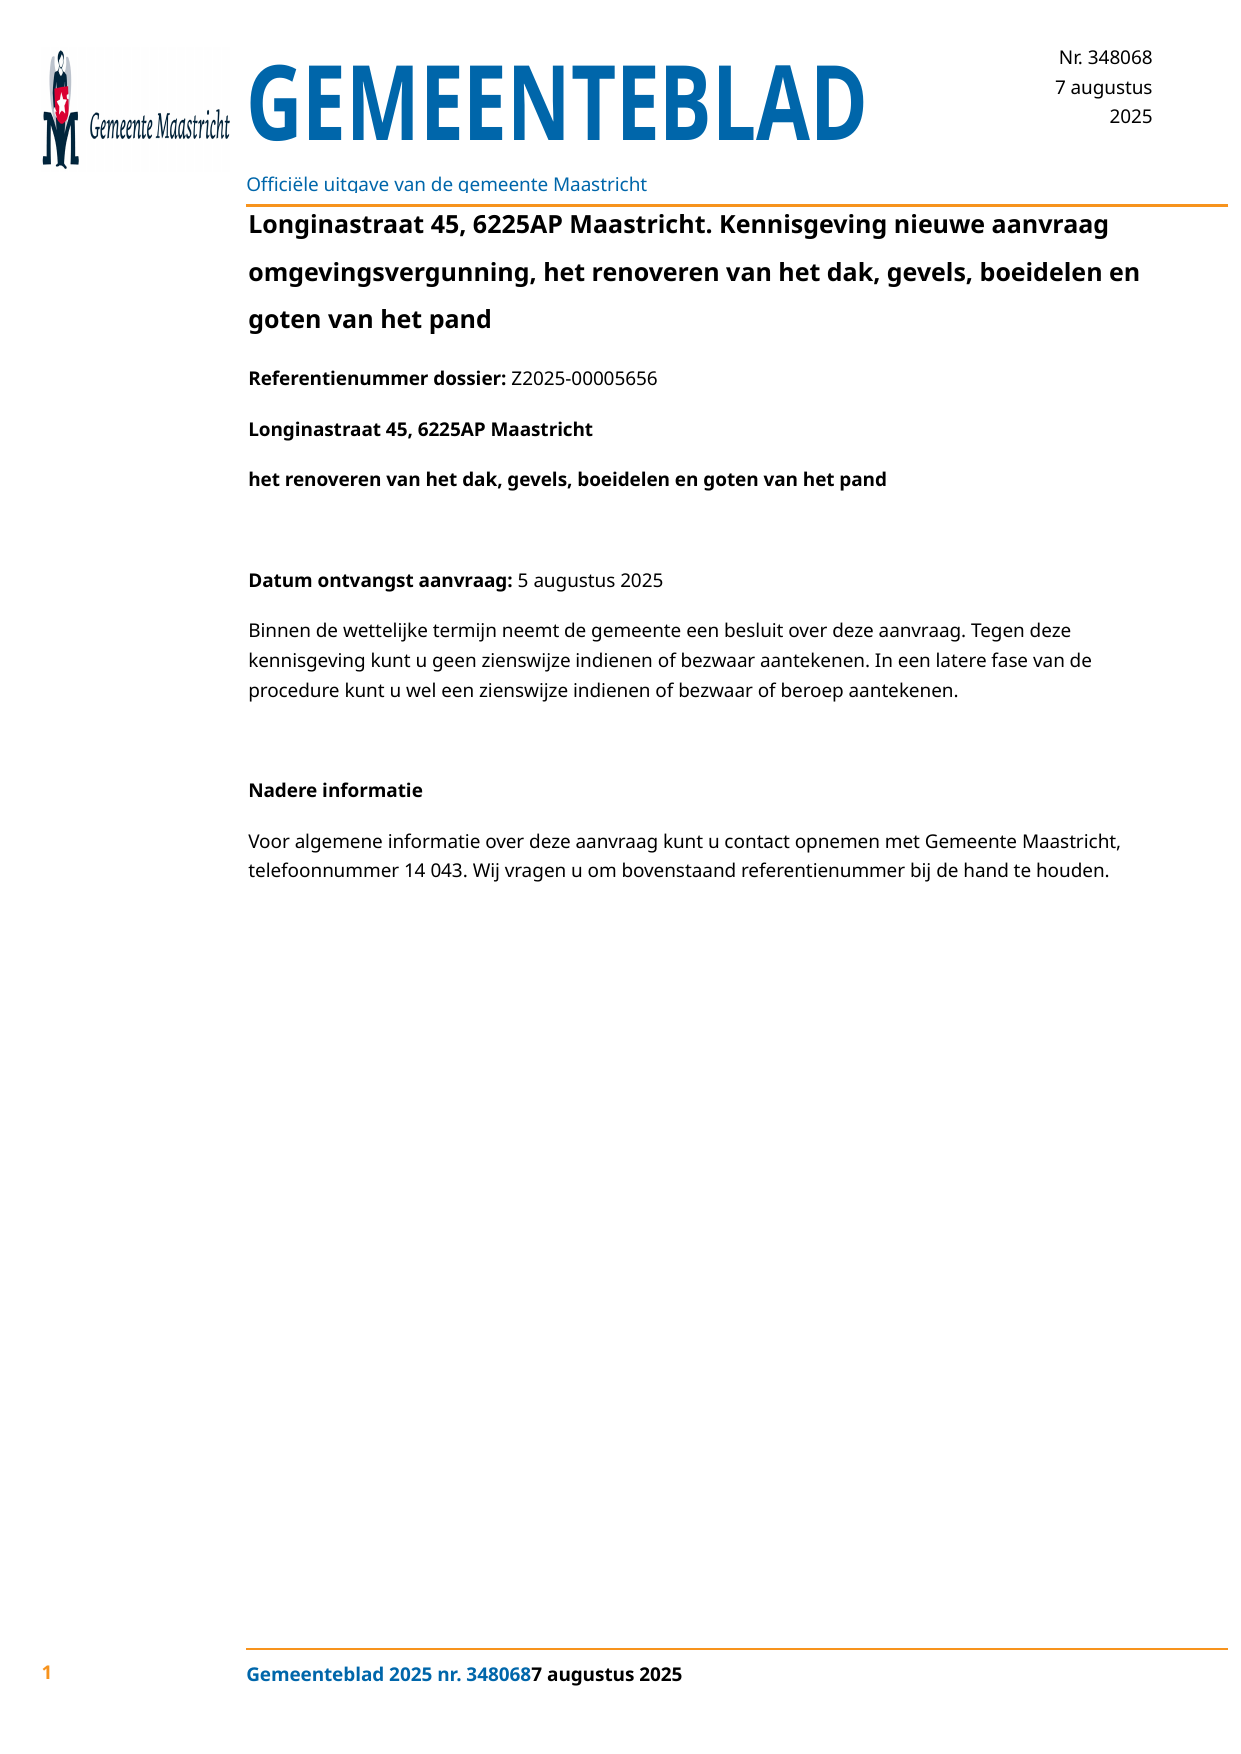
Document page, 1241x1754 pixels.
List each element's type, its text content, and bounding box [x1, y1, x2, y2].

text Nadere informatie [248, 778, 1152, 803]
text Longinastraat 45, 6225AP Maastricht. Kennisgeving nieuwe aanvraag omgevingsvergunning, het renoveren van het dak, gevels, boeidelen en goten van het pand [248, 207, 1152, 336]
text Longinastraat 45, 6225AP Maastricht [248, 416, 1152, 442]
text Datum ontvangst aanvraag: 5 augustus 2025 [248, 567, 1152, 593]
text het renoveren van het dak, gevels, boeidelen en goten van het pand [248, 466, 1152, 492]
picture [41, 47, 231, 172]
text Referentienummer dossier: Z2025-00005656 [248, 366, 1152, 391]
text Voor algemene informatie over deze aanvraag kunt u contact opnemen met Gemeente Maastricht, telefoonnummer 14 043. Wij vragen u om bovenstaand referentienummer bij de hand te houden. [248, 828, 1152, 883]
text Binnen de wettelijke termijn neemt de gemeente een besluit over deze aanvraag. Tegen deze kennisgeving kunt u geen zienswijze indienen of bezwaar aantekenen. In een latere fase van de procedure kunt u wel een zienswijze indienen of bezwaar of beroep aantekenen. [248, 618, 1152, 702]
